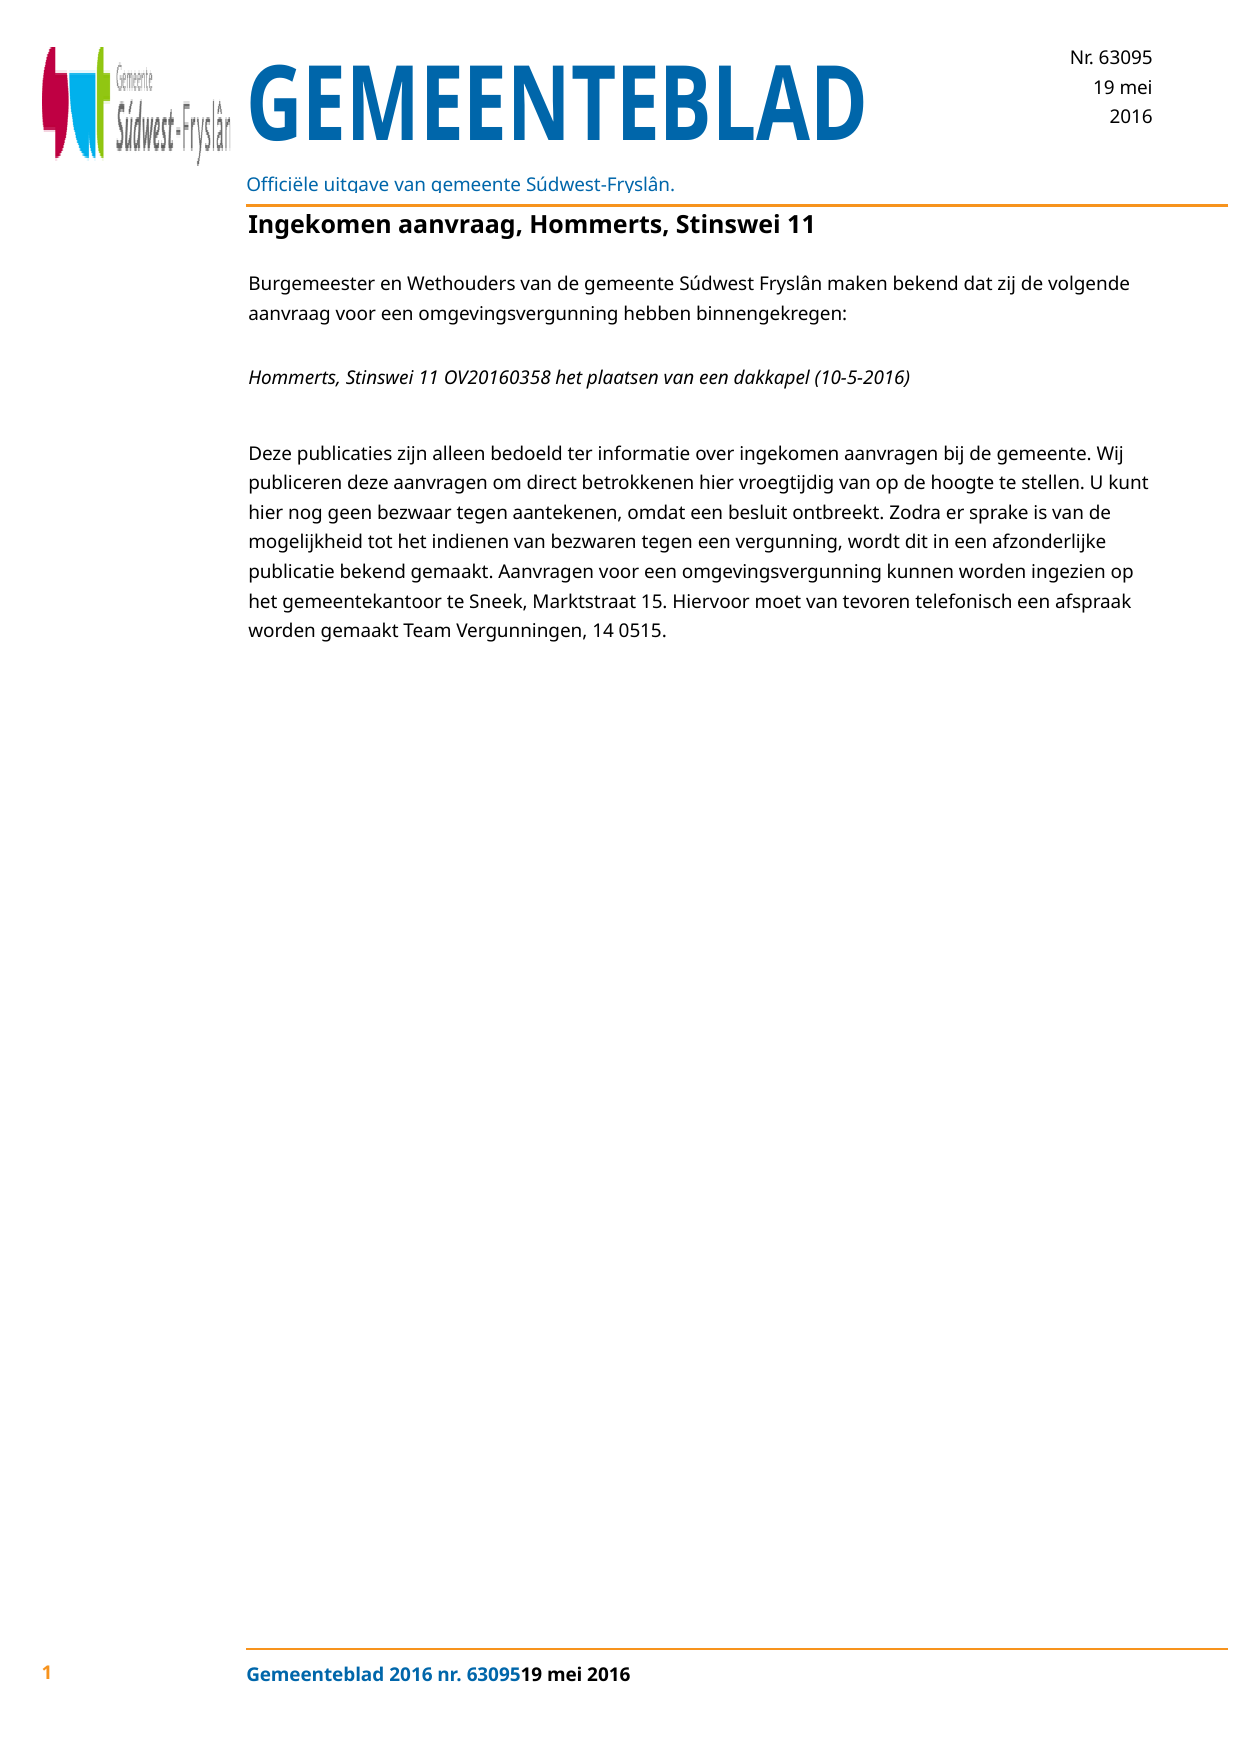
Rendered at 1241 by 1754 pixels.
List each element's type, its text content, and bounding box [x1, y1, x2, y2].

text Burgemeester en Wethouders van de gemeente Súdwest Fryslân maken bekend dat zij de volgende aanvraag voor een omgevingsvergunning hebben binnengekregen: [248, 270, 1152, 326]
text Ingekomen aanvraag, Hommerts, Stinswei 11 [248, 207, 1152, 241]
text Deze publicaties zijn alleen bedoeld ter informatie over ingekomen aanvragen bij de gemeente. Wij publiceren deze aanvragen om direct betrokkenen hier vroegtijdig van op de hoogte te stellen. U kunt hier nog geen bezwaar tegen aantekenen, omdat een besluit ontbreekt. Zodra er sprake is van de mogelijkheid tot het indienen van bezwaren tegen een vergunning, wordt dit in een afzonderlijke publicatie bekend gemaakt. Aanvragen voor een omgevingsvergunning kunnen worden ingezien op het gemeentekantoor te Sneek, Marktstraat 15. Hiervoor moet van tevoren telefonisch een afspraak worden gemaakt Team Vergunningen, 14 0515. [248, 440, 1152, 643]
picture [41, 47, 231, 172]
text Hommerts, Stinswei 11 OV20160358 het plaatsen van een dakkapel (10-5-2016) [248, 364, 1152, 389]
